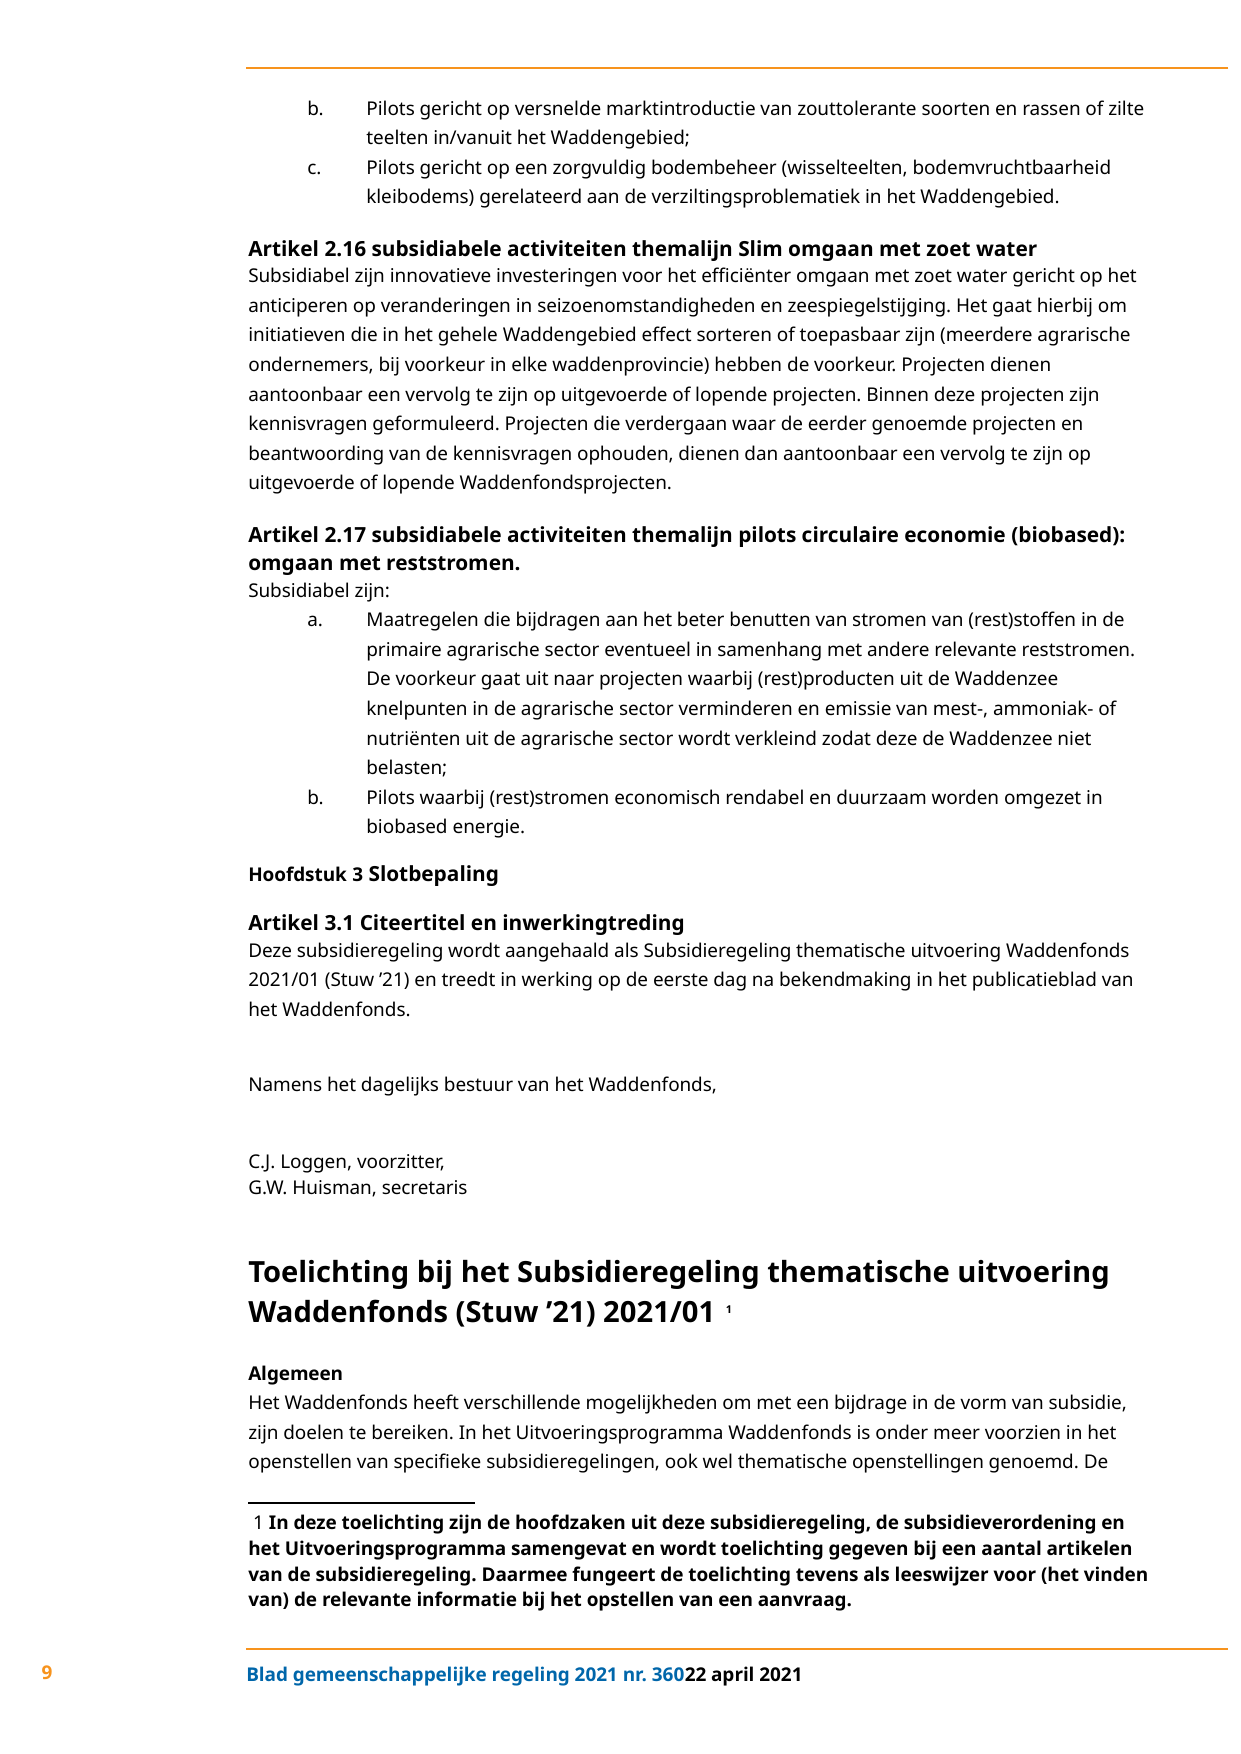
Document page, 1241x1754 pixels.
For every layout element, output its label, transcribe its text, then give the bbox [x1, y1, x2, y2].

text Artikel 2.16 subsidiabele activiteiten themalijn Slim omgaan met zoet water [248, 234, 1152, 262]
text Subsidiabel zijn: [248, 577, 1152, 602]
text Artikel 2.17 subsidiabele activiteiten themalijn pilots circulaire economie (biobased): omgaan met reststromen. [248, 520, 1152, 577]
text G.W. Huisman, secretaris [248, 1174, 1152, 1200]
text C.J. Loggen, voorzitter, [248, 1148, 1152, 1174]
list Maatregelen die bijdragen aan het beter benutten van stromen van (rest)stoffen in de primaire agrarische sector eventueel in samenhang met andere relevante reststromen. De voorkeur gaat uit naar projecten waarbij (rest)producten uit de Waddenzee knelpunten in de agrarische sector verminderen en emissie van mest-, ammoniak- of nutriënten uit de agrarische sector wordt verkleind zodat deze de Waddenzee niet belasten; [307, 606, 1152, 780]
text Subsidiabel zijn innovatieve investeringen voor het efficiënter omgaan met zoet water gericht op het anticiperen op veranderingen in seizoenomstandigheden en zeespiegelstijging. Het gaat hierbij om initiatieven die in het gehele Waddengebied effect sorteren of toepasbaar zijn (meerdere agrarische ondernemers, bij voorkeur in elke waddenprovincie) hebben de voorkeur. Projecten dienen aantoonbaar een vervolg te zijn op uitgevoerde of lopende projecten. Binnen deze projecten zijn kennisvragen geformuleerd. Projecten die verdergaan waar de eerder genoemde projecten en beantwoording van de kennisvragen ophouden, dienen dan aantoonbaar een vervolg te zijn op uitgevoerde of lopende Waddenfondsprojecten. [248, 262, 1152, 495]
text Het Waddenfonds heeft verschillende mogelijkheden om met een bijdrage in de vorm van subsidie, zijn doelen te bereiken. In het Uitvoeringsprogramma Waddenfonds is onder meer voorzien in het openstellen van specifieke subsidieregelingen, ook wel thematische openstellingen genoemd. De [248, 1389, 1152, 1474]
text Artikel 3.1 Citeertitel en inwerkingtreding [248, 908, 1152, 937]
text Deze subsidieregeling wordt aangehaald als Subsidieregeling thematische uitvoering Waddenfonds 2021/01 (Stuw ’21) en treedt in werking op de eerste dag na bekendmaking in het publicatieblad van het Waddenfonds. [248, 937, 1152, 1022]
list Pilots gericht op een zorgvuldig bodembeheer (wisselteelten, bodemvruchtbaarheid kleibodems) gerelateerd aan de verziltingsproblematiek in het Waddengebied. [307, 154, 1152, 209]
text Toelichting bij het Subsidieregeling thematische uitvoering Waddenfonds (Stuw ’21) 2021/01 [248, 1251, 1152, 1331]
text Hoofdstuk 3 Slotbepaling [248, 859, 1152, 887]
list Pilots waarbij (rest)stromen economisch rendabel en duurzaam worden omgezet in biobased energie. [307, 784, 1152, 839]
picture [41, 47, 231, 172]
list Pilots gericht op versnelde marktintroductie van zouttolerante soorten en rassen of zilte teelten in/vanuit het Waddengebied; [307, 95, 1152, 150]
text In deze toelichting zijn de hoofdzaken uit deze subsidieregeling, de subsidieverordening en het Uitvoeringsprogramma samengevat en wordt toelichting gegeven bij een aantal artikelen van de subsidieregeling. Daarmee fungeert de toelichting tevens als leeswijzer voor (het vinden van) de relevante informatie bij het opstellen van een aanvraag. [248, 1509, 1152, 1612]
text Algemeen [248, 1360, 1152, 1386]
text Namens het dagelijks bestuur van het Waddenfonds, [248, 1071, 1152, 1097]
